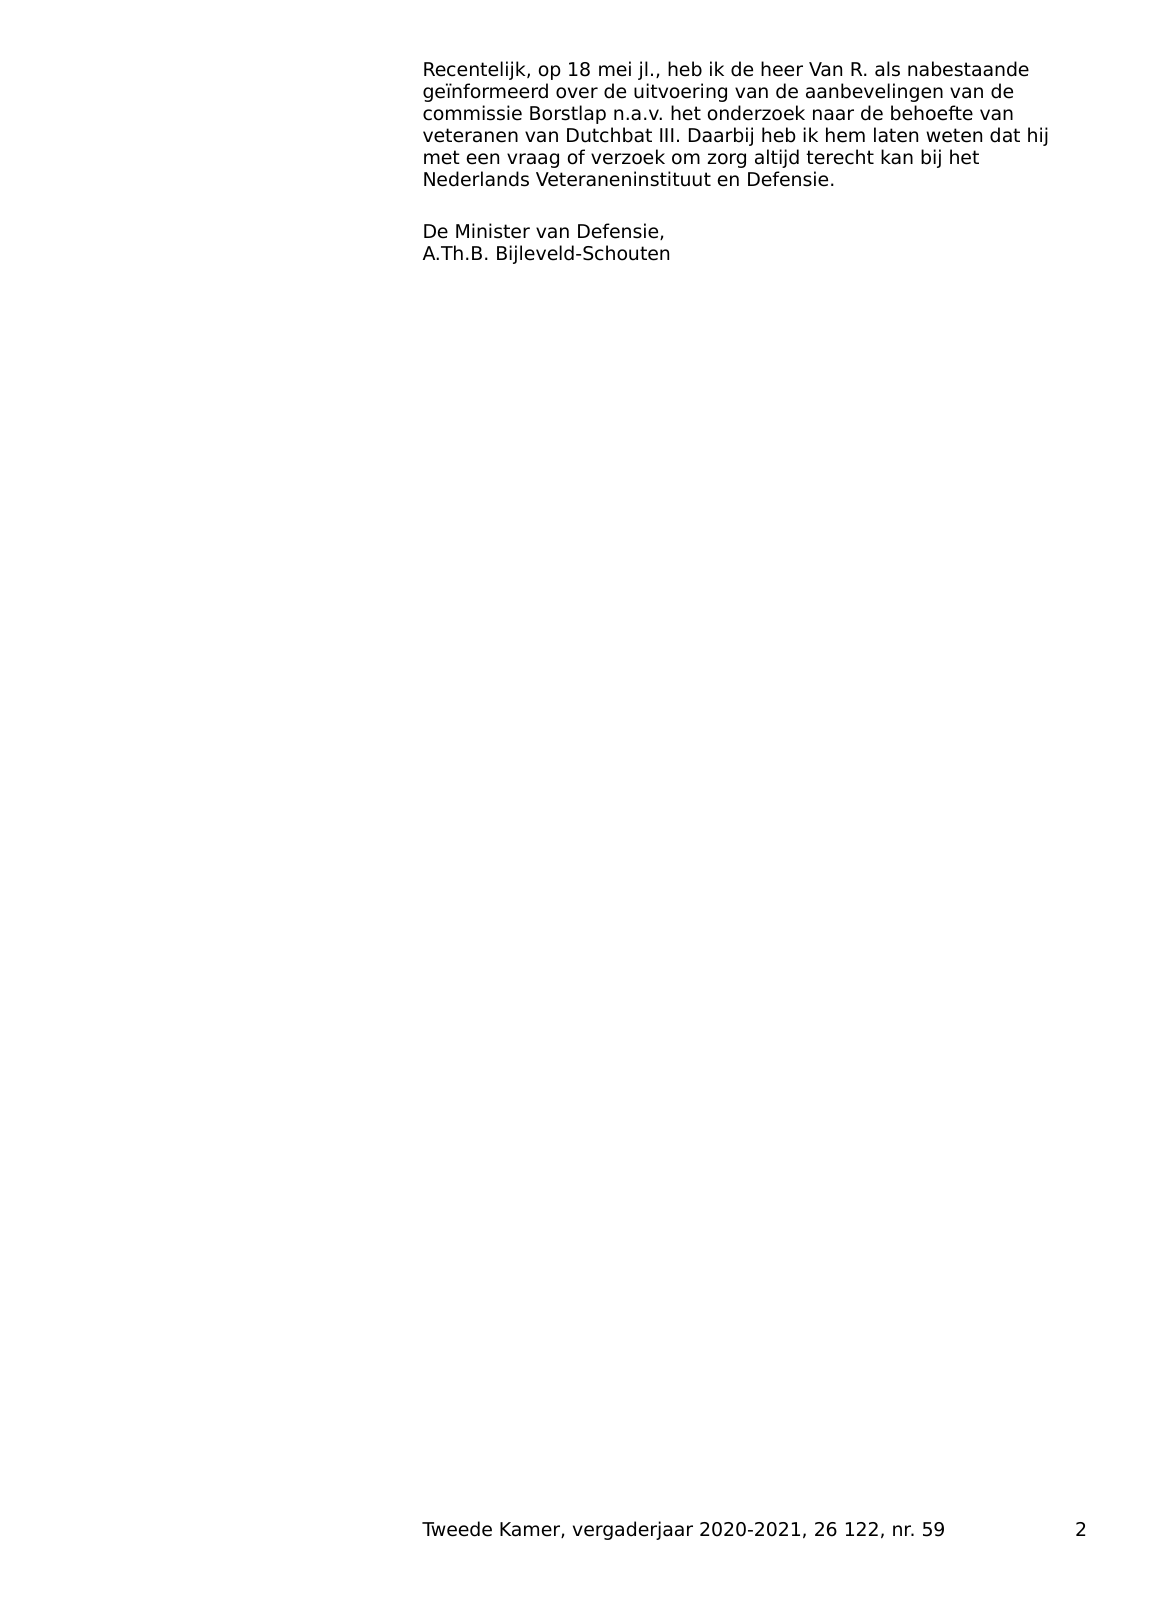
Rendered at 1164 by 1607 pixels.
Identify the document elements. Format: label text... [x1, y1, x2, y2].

text Recentelijk, op 18 mei jl., heb ik de heer Van R. als nabestaande geïnformeerd over de uitvoering van de aanbevelingen van de commissie Borstlap n.a.v. het onderzoek naar de behoefte van veteranen van Dutchbat III. Daarbij heb ik hem laten weten dat hij met een vraag of verzoek om zorg altijd terecht kan bij het Nederlands Veteraneninstituut en Defensie. [422, 59, 1087, 191]
text De Minister van Defensie, A.Th.B. Bijleveld-Schouten [422, 221, 1087, 265]
